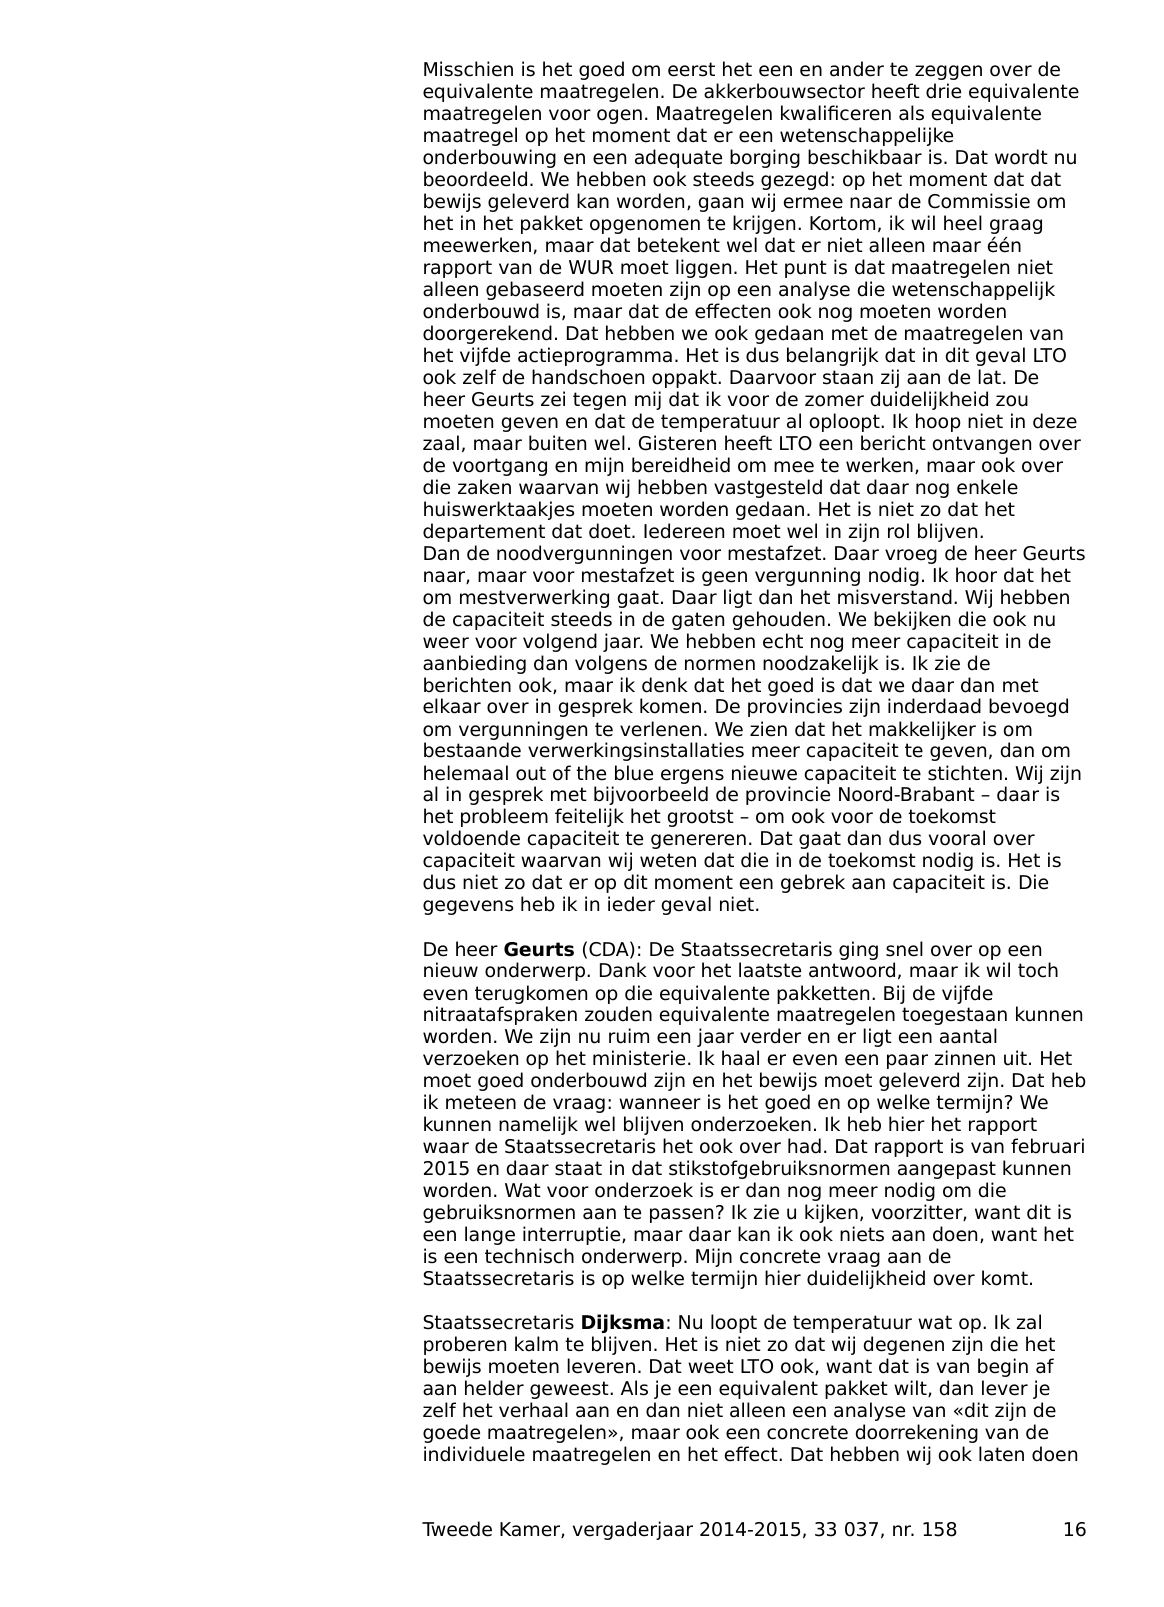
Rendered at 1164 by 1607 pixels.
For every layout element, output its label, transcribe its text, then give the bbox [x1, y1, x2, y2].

text De heer Geurts (CDA): De Staatssecretaris ging snel over op een nieuw onderwerp. Dank voor het laatste antwoord, maar ik wil toch even terugkomen op die equivalente pakketten. Bij de vijfde nitraatafspraken zouden equivalente maatregelen toegestaan kunnen worden. We zijn nu ruim een jaar verder en er ligt een aantal verzoeken op het ministerie. Ik haal er even een paar zinnen uit. Het moet goed onderbouwd zijn en het bewijs moet geleverd zijn. Dat heb ik meteen de vraag: wanneer is het goed en op welke termijn? We kunnen namelijk wel blijven onderzoeken. Ik heb hier het rapport waar de Staatssecretaris het ook over had. Dat rapport is van februari 2015 en daar staat in dat stikstofgebruiksnormen aangepast kunnen worden. Wat voor onderzoek is er dan nog meer nodig om die gebruiksnormen aan te passen? Ik zie u kijken, voorzitter, want dit is een lange interruptie, maar daar kan ik ook niets aan doen, want het is een technisch onderwerp. Mijn concrete vraag aan de Staatssecretaris is op welke termijn hier duidelijkheid over komt. [422, 938, 1087, 1290]
text Dan de noodvergunningen voor mestafzet. Daar vroeg de heer Geurts naar, maar voor mestafzet is geen vergunning nodig. Ik hoor dat het om mestverwerking gaat. Daar ligt dan het misverstand. Wij hebben de capaciteit steeds in de gaten gehouden. We bekijken die ook nu weer voor volgend jaar. We hebben echt nog meer capaciteit in de aanbieding dan volgens de normen noodzakelijk is. Ik zie de berichten ook, maar ik denk dat het goed is dat we daar dan met elkaar over in gesprek komen. De provincies zijn inderdaad bevoegd om vergunningen te verlenen. We zien dat het makkelijker is om bestaande verwerkingsinstallaties meer capaciteit te geven, dan om helemaal out of the blue ergens nieuwe capaciteit te stichten. Wij zijn al in gesprek met bijvoorbeeld de provincie Noord-Brabant – daar is het probleem feitelijk het grootst – om ook voor de toekomst voldoende capaciteit te genereren. Dat gaat dan dus vooral over capaciteit waarvan wij weten dat die in de toekomst nodig is. Het is dus niet zo dat er op dit moment een gebrek aan capaciteit is. Die gegevens heb ik in ieder geval niet. [422, 543, 1087, 916]
text Misschien is het goed om eerst het een en ander te zeggen over de equivalente maatregelen. De akkerbouwsector heeft drie equivalente maatregelen voor ogen. Maatregelen kwalificeren als equivalente maatregel op het moment dat er een wetenschappelijke onderbouwing en een adequate borging beschikbaar is. Dat wordt nu beoordeeld. We hebben ook steeds gezegd: op het moment dat dat bewijs geleverd kan worden, gaan wij ermee naar de Commissie om het in het pakket opgenomen te krijgen. Kortom, ik wil heel graag meewerken, maar dat betekent wel dat er niet alleen maar één rapport van de WUR moet liggen. Het punt is dat maatregelen niet alleen gebaseerd moeten zijn op een analyse die wetenschappelijk onderbouwd is, maar dat de effecten ook nog moeten worden doorgerekend. Dat hebben we ook gedaan met de maatregelen van het vijfde actieprogramma. Het is dus belangrijk dat in dit geval LTO ook zelf de handschoen oppakt. Daarvoor staan zij aan de lat. De heer Geurts zei tegen mij dat ik voor de zomer duidelijkheid zou moeten geven en dat de temperatuur al oploopt. Ik hoop niet in deze zaal, maar buiten wel. Gisteren heeft LTO een bericht ontvangen over de voortgang en mijn bereidheid om mee te werken, maar ook over die zaken waarvan wij hebben vastgesteld dat daar nog enkele huiswerktaakjes moeten worden gedaan. Het is niet zo dat het departement dat doet. Iedereen moet wel in zijn rol blijven. [422, 59, 1087, 543]
text Staatssecretaris Dijksma: Nu loopt de temperatuur wat op. Ik zal proberen kalm te blijven. Het is niet zo dat wij degenen zijn die het bewijs moeten leveren. Dat weet LTO ook, want dat is van begin af aan helder geweest. Als je een equivalent pakket wilt, dan lever je zelf het verhaal aan en dan niet alleen een analyse van «dit zijn de goede maatregelen», maar ook een concrete doorrekening van de individuele maatregelen en het effect. Dat hebben wij ook laten doen [422, 1312, 1087, 1466]
